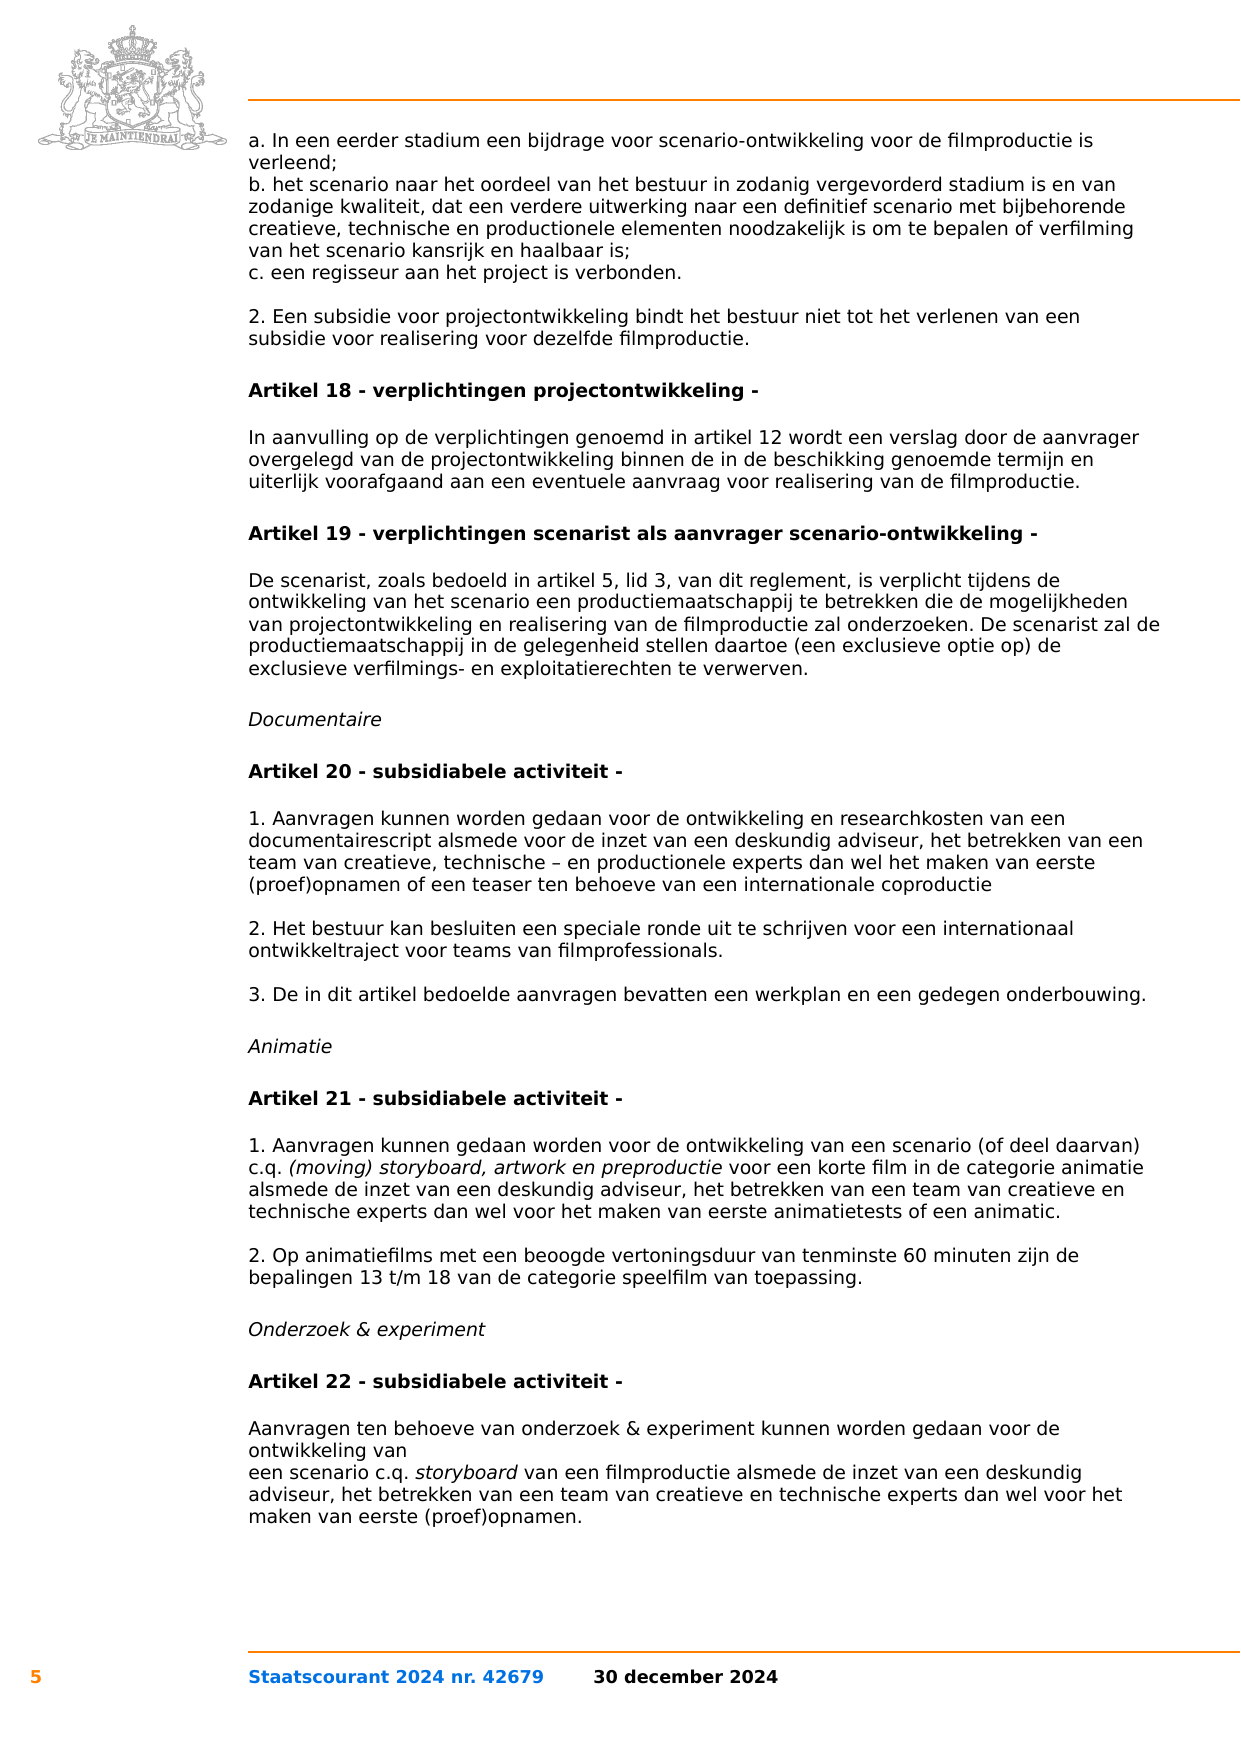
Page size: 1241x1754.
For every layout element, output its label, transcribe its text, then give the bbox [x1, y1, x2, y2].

text b. het scenario naar het oordeel van het bestuur in zodanig vergevorderd stadium is en van zodanige kwaliteit, dat een verdere uitwerking naar een definitief scenario met bijbehorende creatieve, technische en productionele elementen noodzakelijk is om te bepalen of verfilming van het scenario kansrijk en haalbaar is; [248, 174, 1163, 262]
subtitle Artikel 21 - subsidiabele activiteit - [248, 1088, 1163, 1110]
subtitle Artikel 20 - subsidiabele activiteit - [248, 761, 1163, 783]
picture [38, 25, 227, 150]
subtitle Documentaire [248, 709, 1163, 731]
text 2. Het bestuur kan besluiten een speciale ronde uit te schrijven voor een internationaal ontwikkeltraject voor teams van filmprofessionals. [248, 918, 1163, 962]
text In aanvulling op de verplichtingen genoemd in artikel 12 wordt een verslag door de aanvrager overgelegd van de projectontwikkeling binnen de in de beschikking genoemde termijn en uiterlijk voorafgaand aan een eventuele aanvraag voor realisering van de filmproductie. [248, 427, 1163, 492]
subtitle Artikel 22 - subsidiabele activiteit - [248, 1371, 1163, 1393]
subtitle Artikel 19 - verplichtingen scenarist als aanvrager scenario-ontwikkeling - [248, 522, 1163, 544]
subtitle Animatie [248, 1036, 1163, 1058]
text 2. Een subsidie voor projectontwikkeling bindt het bestuur niet tot het verlenen van een subsidie voor realisering voor dezelfde filmproductie. [248, 306, 1163, 349]
text Aanvragen ten behoeve van onderzoek & experiment kunnen worden gedaan voor de ontwikkeling van [248, 1418, 1163, 1462]
text De scenarist, zoals bedoeld in artikel 5, lid 3, van dit reglement, is verplicht tijdens de ontwikkeling van het scenario een productiemaatschappij te betrekken die de mogelijkheden van projectontwikkeling en realisering van de filmproductie zal onderzoeken. De scenarist zal de productiemaatschappij in de gelegenheid stellen daartoe (een exclusieve optie op) de exclusieve verfilmings- en exploitatierechten te verwerven. [248, 569, 1163, 679]
text c. een regisseur aan het project is verbonden. [248, 262, 1163, 284]
text een scenario c.q. storyboard van een filmproductie alsmede de inzet van een deskundig adviseur, het betrekken van een team van creatieve en technische experts dan wel voor het maken van eerste (proef)opnamen. [248, 1462, 1163, 1527]
subtitle Artikel 18 - verplichtingen projectontwikkeling - [248, 379, 1163, 402]
text 3. De in dit artikel bedoelde aanvragen bevatten een werkplan en een gedegen onderbouwing. [248, 984, 1163, 1006]
subtitle Onderzoek & experiment [248, 1319, 1163, 1341]
text a. In een eerder stadium een bijdrage voor scenario-ontwikkeling voor de filmproductie is verleend; [248, 130, 1163, 174]
text 1. Aanvragen kunnen worden gedaan voor de ontwikkeling en researchkosten van een documentairescript alsmede voor de inzet van een deskundig adviseur, het betrekken van een team van creatieve, technische – en productionele experts dan wel het maken van eerste (proef)opnamen of een teaser ten behoeve van een internationale coproductie [248, 808, 1163, 896]
text 1. Aanvragen kunnen gedaan worden voor de ontwikkeling van een scenario (of deel daarvan) c.q. (moving) storyboard, artwork en preproductie voor een korte film in de categorie animatie alsmede de inzet van een deskundig adviseur, het betrekken van een team van creatieve en technische experts dan wel voor het maken van eerste animatietests of een animatic. [248, 1135, 1163, 1223]
text 2. Op animatiefilms met een beoogde vertoningsduur van tenminste 60 minuten zijn de bepalingen 13 t/m 18 van de categorie speelfilm van toepassing. [248, 1245, 1163, 1289]
